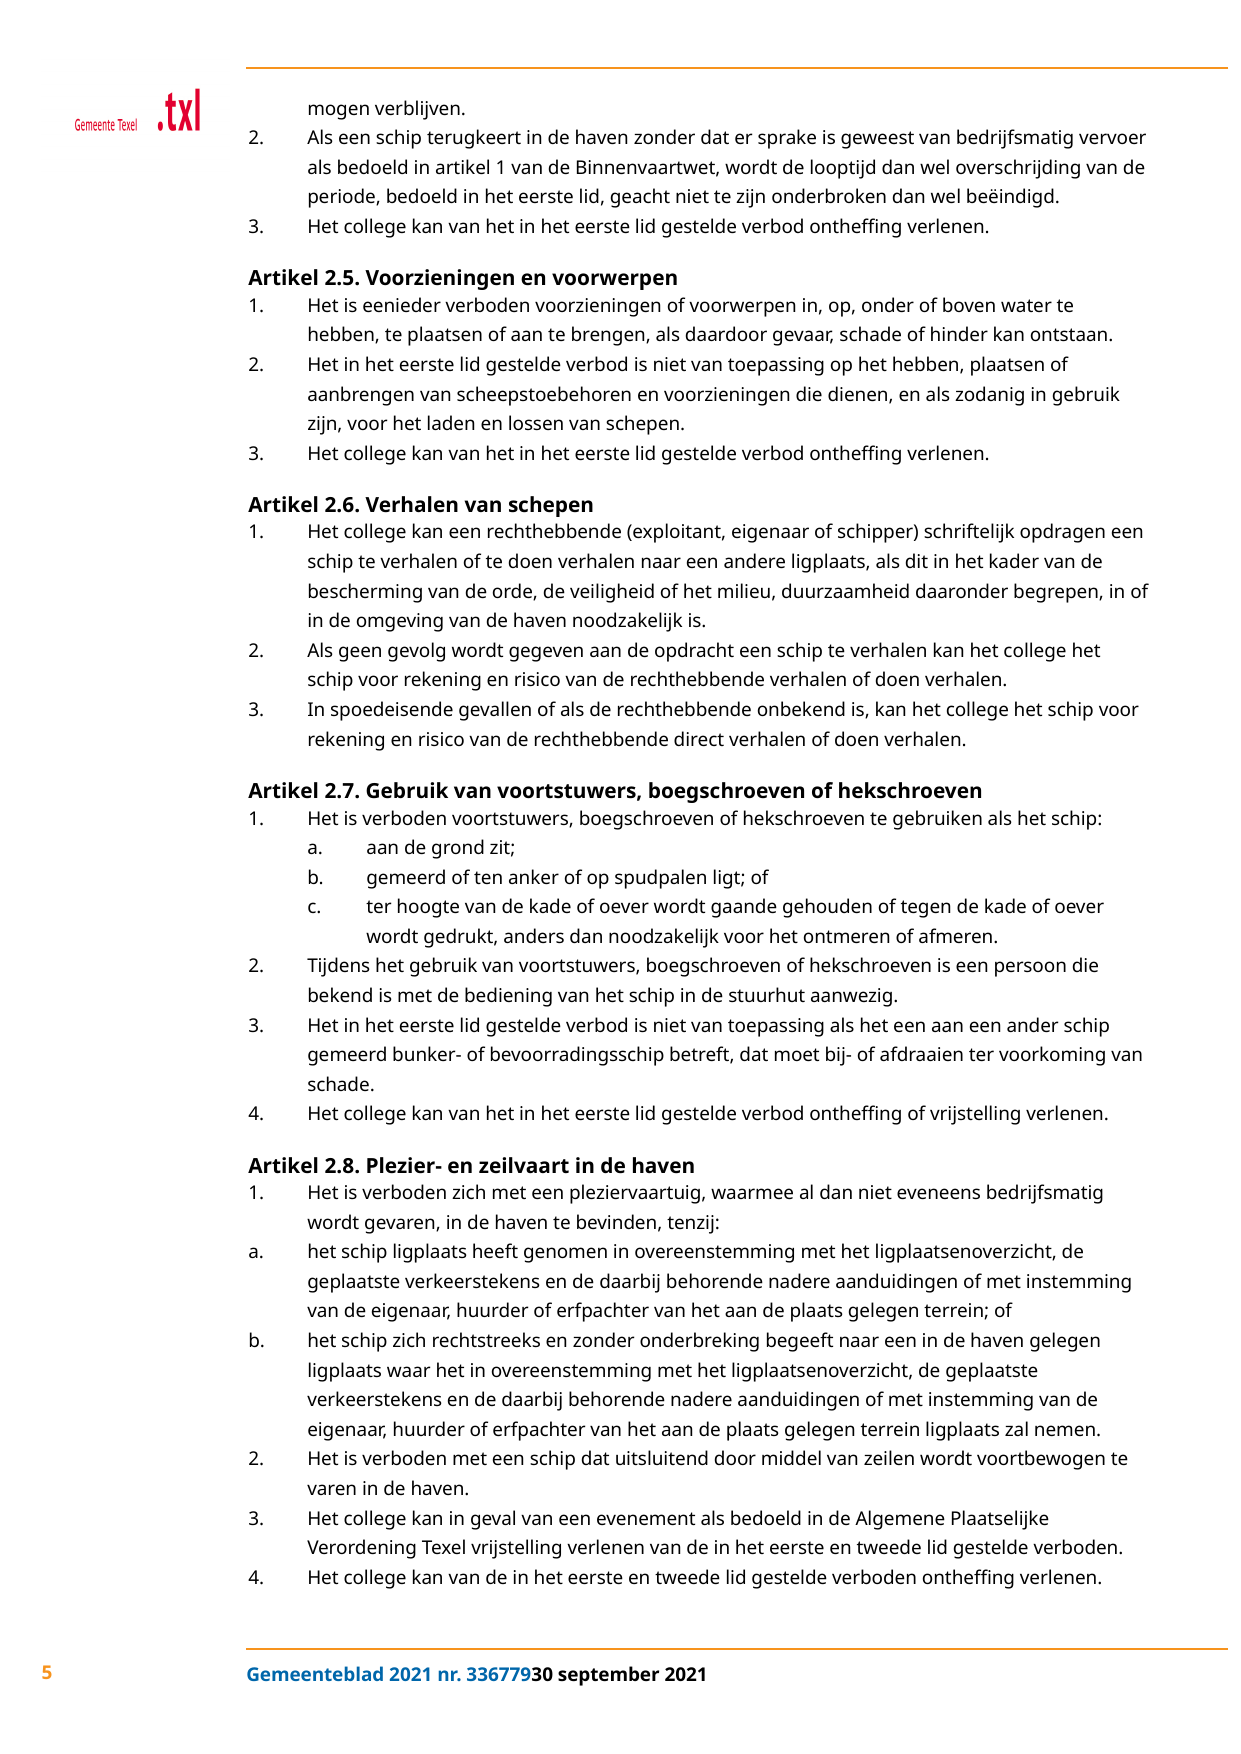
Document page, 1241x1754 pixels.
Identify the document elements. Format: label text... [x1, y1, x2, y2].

list gemeerd of ten anker of op spudpalen ligt; of [307, 864, 1152, 889]
list Het is verboden zich met een pleziervaartuig, waarmee al dan niet eveneens bedrijfsmatig wordt gevaren, in de haven te bevinden, tenzij: [248, 1179, 1152, 1235]
list Het in het eerste lid gestelde verbod is niet van toepassing als het een aan een ander schip gemeerd bunker- of bevoorradingsschip betreft, dat moet bij- of afdraaien ter voorkoming van schade. [248, 1012, 1152, 1097]
picture [41, 47, 231, 172]
list het schip ligplaats heeft genomen in overeenstemming met het ligplaatsenoverzicht, de geplaatste verkeerstekens en de daarbij behorende nadere aanduidingen of met instemming van de eigenaar, huurder of erfpachter van het aan de plaats gelegen terrein; of [248, 1238, 1152, 1323]
list Als geen gevolg wordt gegeven aan de opdracht een schip te verhalen kan het college het schip voor rekening en risico van de rechthebbende verhalen of doen verhalen. [248, 637, 1152, 692]
list Het in het eerste lid gestelde verbod is niet van toepassing op het hebben, plaatsen of aanbrengen van scheepstoebehoren en voorzieningen die dienen, en als zodanig in gebruik zijn, voor het laden en lossen van schepen. [248, 351, 1152, 436]
list Het college kan in geval van een evenement als bedoeld in de Algemene Plaatselijke Verordening Texel vrijstelling verlenen van de in het eerste en tweede lid gestelde verboden. [248, 1505, 1152, 1560]
list Tijdens het gebruik van voortstuwers, boegschroeven of hekschroeven is een persoon die bekend is met de bediening van het schip in de stuurhut aanwezig. [248, 953, 1152, 1008]
list Het is verboden voortstuwers, boegschroeven of hekschroeven te gebruiken als het schip: [248, 805, 1152, 830]
list Het is eenieder verboden voorzieningen of voorwerpen in, op, onder of boven water te hebben, te plaatsen of aan te brengen, als daardoor gevaar, schade of hinder kan ontstaan. [248, 292, 1152, 347]
list het schip zich rechtstreeks en zonder onderbreking begeeft naar een in de haven gelegen ligplaats waar het in overeenstemming met het ligplaatsenoverzicht, de geplaatste verkeerstekens en de daarbij behorende nadere aanduidingen of met instemming van de eigenaar, huurder of erfpachter van het aan de plaats gelegen terrein ligplaats zal nemen. [248, 1327, 1152, 1442]
text Artikel 2.8. Plezier- en zeilvaart in de haven [248, 1151, 1152, 1179]
text Artikel 2.5. Voorzieningen en voorwerpen [248, 263, 1152, 292]
list Het college kan een rechthebbende (exploitant, eigenaar of schipper) schriftelijk opdragen een schip te verhalen of te doen verhalen naar een andere ligplaats, als dit in het kader van de bescherming van de orde, de veiligheid of het milieu, duurzaamheid daaronder begrepen, in of in de omgeving van de haven noodzakelijk is. [248, 519, 1152, 633]
list Het college kan van het in het eerste lid gestelde verbod ontheffing verlenen. [248, 213, 1152, 239]
list aan de grond zit; [307, 834, 1152, 860]
text Artikel 2.6. Verhalen van schepen [248, 490, 1152, 519]
list Het college kan van het in het eerste lid gestelde verbod ontheffing of vrijstelling verlenen. [248, 1101, 1152, 1126]
list Het college kan van het in het eerste lid gestelde verbod ontheffing verlenen. [248, 440, 1152, 466]
list Het is verboden met een schip dat uitsluitend door middel van zeilen wordt voortbewogen te varen in de haven. [248, 1446, 1152, 1501]
list Het college kan van de in het eerste en tweede lid gestelde verboden ontheffing verlenen. [248, 1564, 1152, 1590]
list mogen verblijven. [248, 95, 1152, 121]
list ter hoogte van de kade of oever wordt gaande gehouden of tegen de kade of oever wordt gedrukt, anders dan noodzakelijk voor het ontmeren of afmeren. [307, 893, 1152, 949]
list In spoedeisende gevallen of als de rechthebbende onbekend is, kan het college het schip voor rekening en risico van de rechthebbende direct verhalen of doen verhalen. [248, 696, 1152, 752]
list Als een schip terugkeert in de haven zonder dat er sprake is geweest van bedrijfsmatig vervoer als bedoeld in artikel 1 van de Binnenvaartwet, wordt de looptijd dan wel overschrijding van de periode, bedoeld in het eerste lid, geacht niet te zijn onderbroken dan wel beëindigd. [248, 124, 1152, 209]
text Artikel 2.7. Gebruik van voortstuwers, boegschroeven of hekschroeven [248, 776, 1152, 805]
